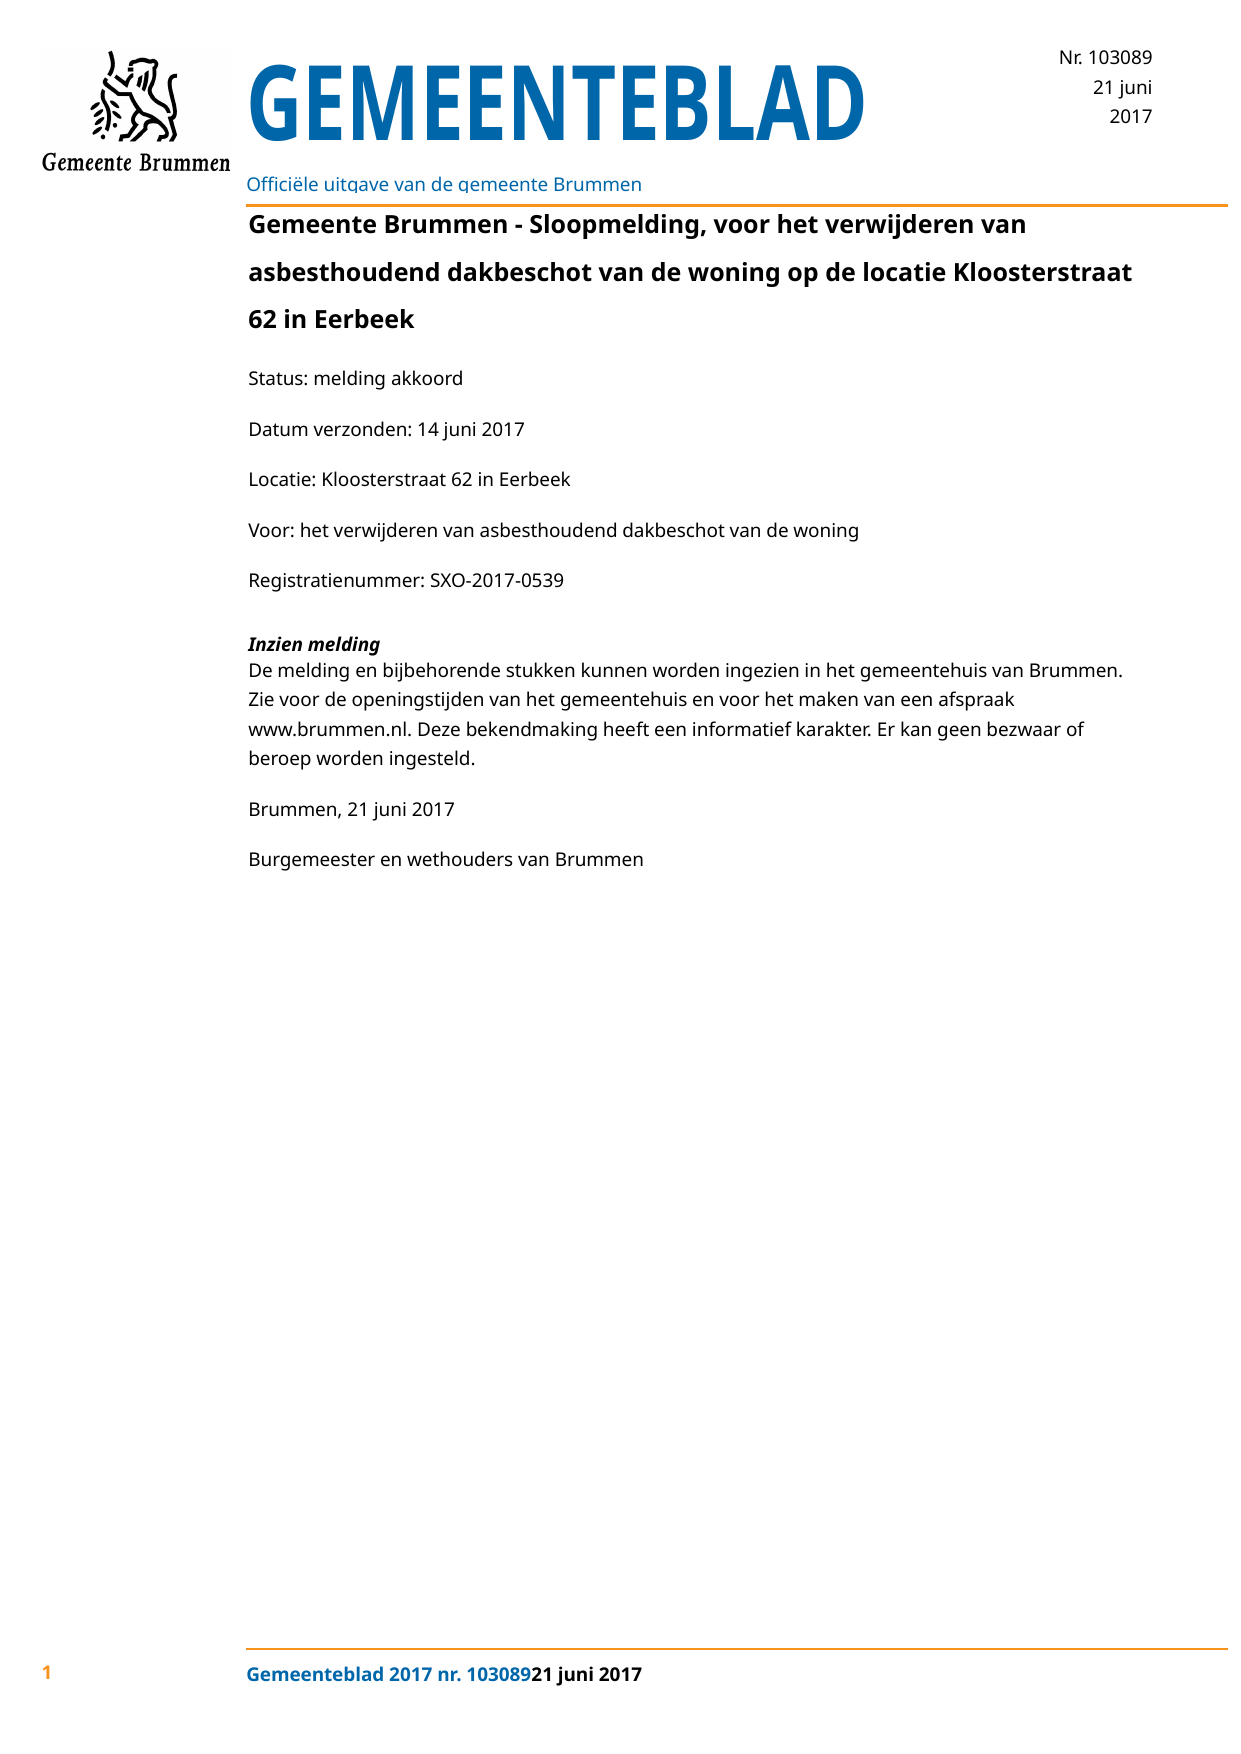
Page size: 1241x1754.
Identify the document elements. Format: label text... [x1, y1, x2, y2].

text Voor: het verwijderen van asbesthoudend dakbeschot van de woning [248, 517, 1152, 542]
text Inzien melding [248, 631, 1152, 657]
picture [41, 47, 231, 172]
text Status: melding akkoord [248, 366, 1152, 391]
text Locatie: Kloosterstraat 62 in Eerbeek [248, 466, 1152, 492]
text Brummen, 21 juni 2017 [248, 796, 1152, 822]
text Datum verzonden: 14 juni 2017 [248, 416, 1152, 442]
text De melding en bijbehorende stukken kunnen worden ingezien in het gemeentehuis van Brummen. Zie voor de openingstijden van het gemeentehuis en voor het maken van een afspraak www.brummen.nl. Deze bekendmaking heeft een informatief karakter. Er kan geen bezwaar of beroep worden ingesteld. [248, 657, 1152, 771]
text Burgemeester en wethouders van Brummen [248, 846, 1152, 872]
text Registratienummer: SXO-2017-0539 [248, 567, 1152, 593]
text Gemeente Brummen - Sloopmelding, voor het verwijderen van asbesthoudend dakbeschot van de woning op de locatie Kloosterstraat 62 in Eerbeek [248, 207, 1152, 336]
